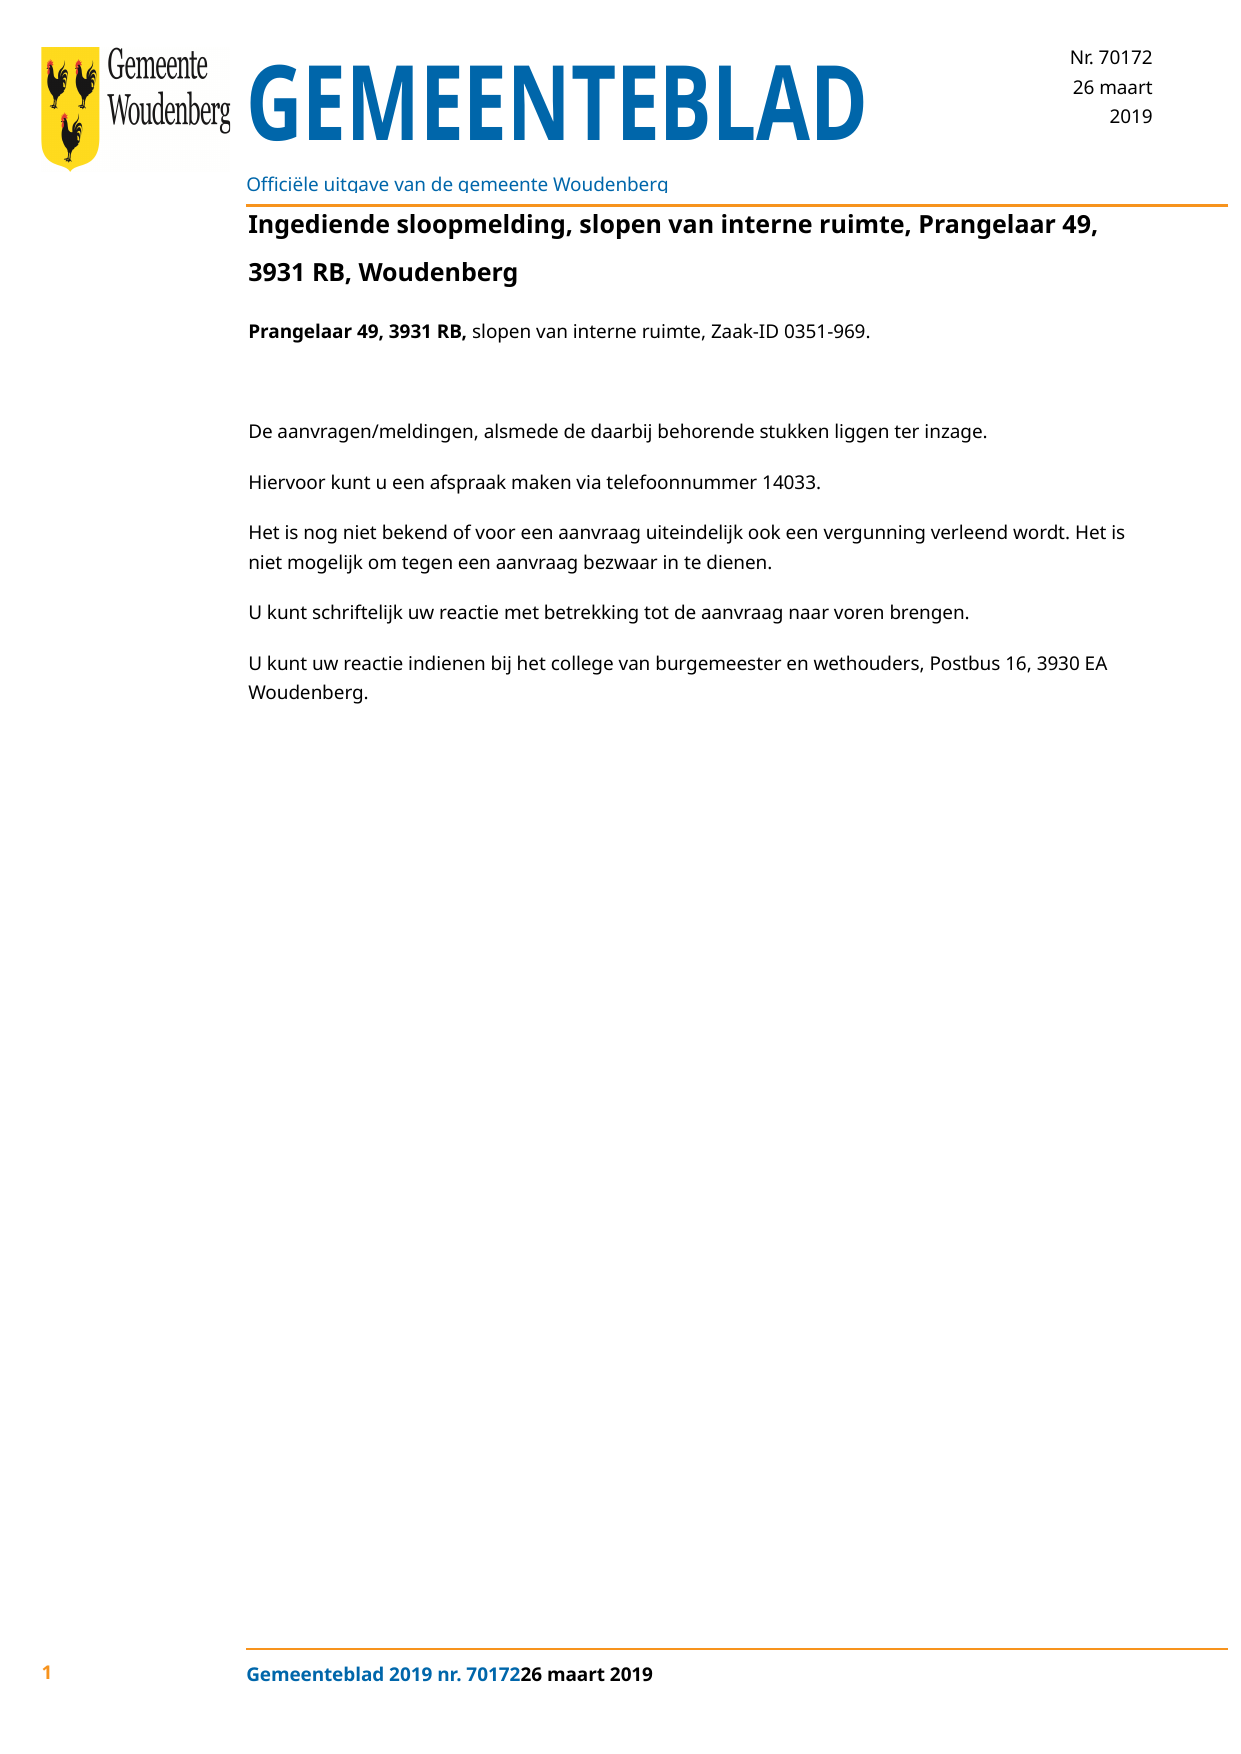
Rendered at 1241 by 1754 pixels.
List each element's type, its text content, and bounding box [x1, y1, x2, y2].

text Prangelaar 49, 3931 RB, slopen van interne ruimte, Zaak-ID 0351-969. [248, 318, 1152, 344]
text De aanvragen/meldingen, alsmede de daarbij behorende stukken liggen ter inzage. [248, 419, 1152, 444]
text Hiervoor kunt u een afspraak maken via telefoonnummer 14033. [248, 469, 1152, 495]
picture [41, 47, 231, 172]
text Het is nog niet bekend of voor een aanvraag uiteindelijk ook een vergunning verleend wordt. Het is niet mogelijk om tegen een aanvraag bezwaar in te dienen. [248, 519, 1152, 575]
text U kunt schriftelijk uw reactie met betrekking tot de aanvraag naar voren brengen. [248, 599, 1152, 625]
text Ingediende sloopmelding, slopen van interne ruimte, Prangelaar 49, 3931 RB, Woudenberg [248, 207, 1152, 288]
text U kunt uw reactie indienen bij het college van burgemeester en wethouders, Postbus 16, 3930 EA Woudenberg. [248, 650, 1152, 705]
